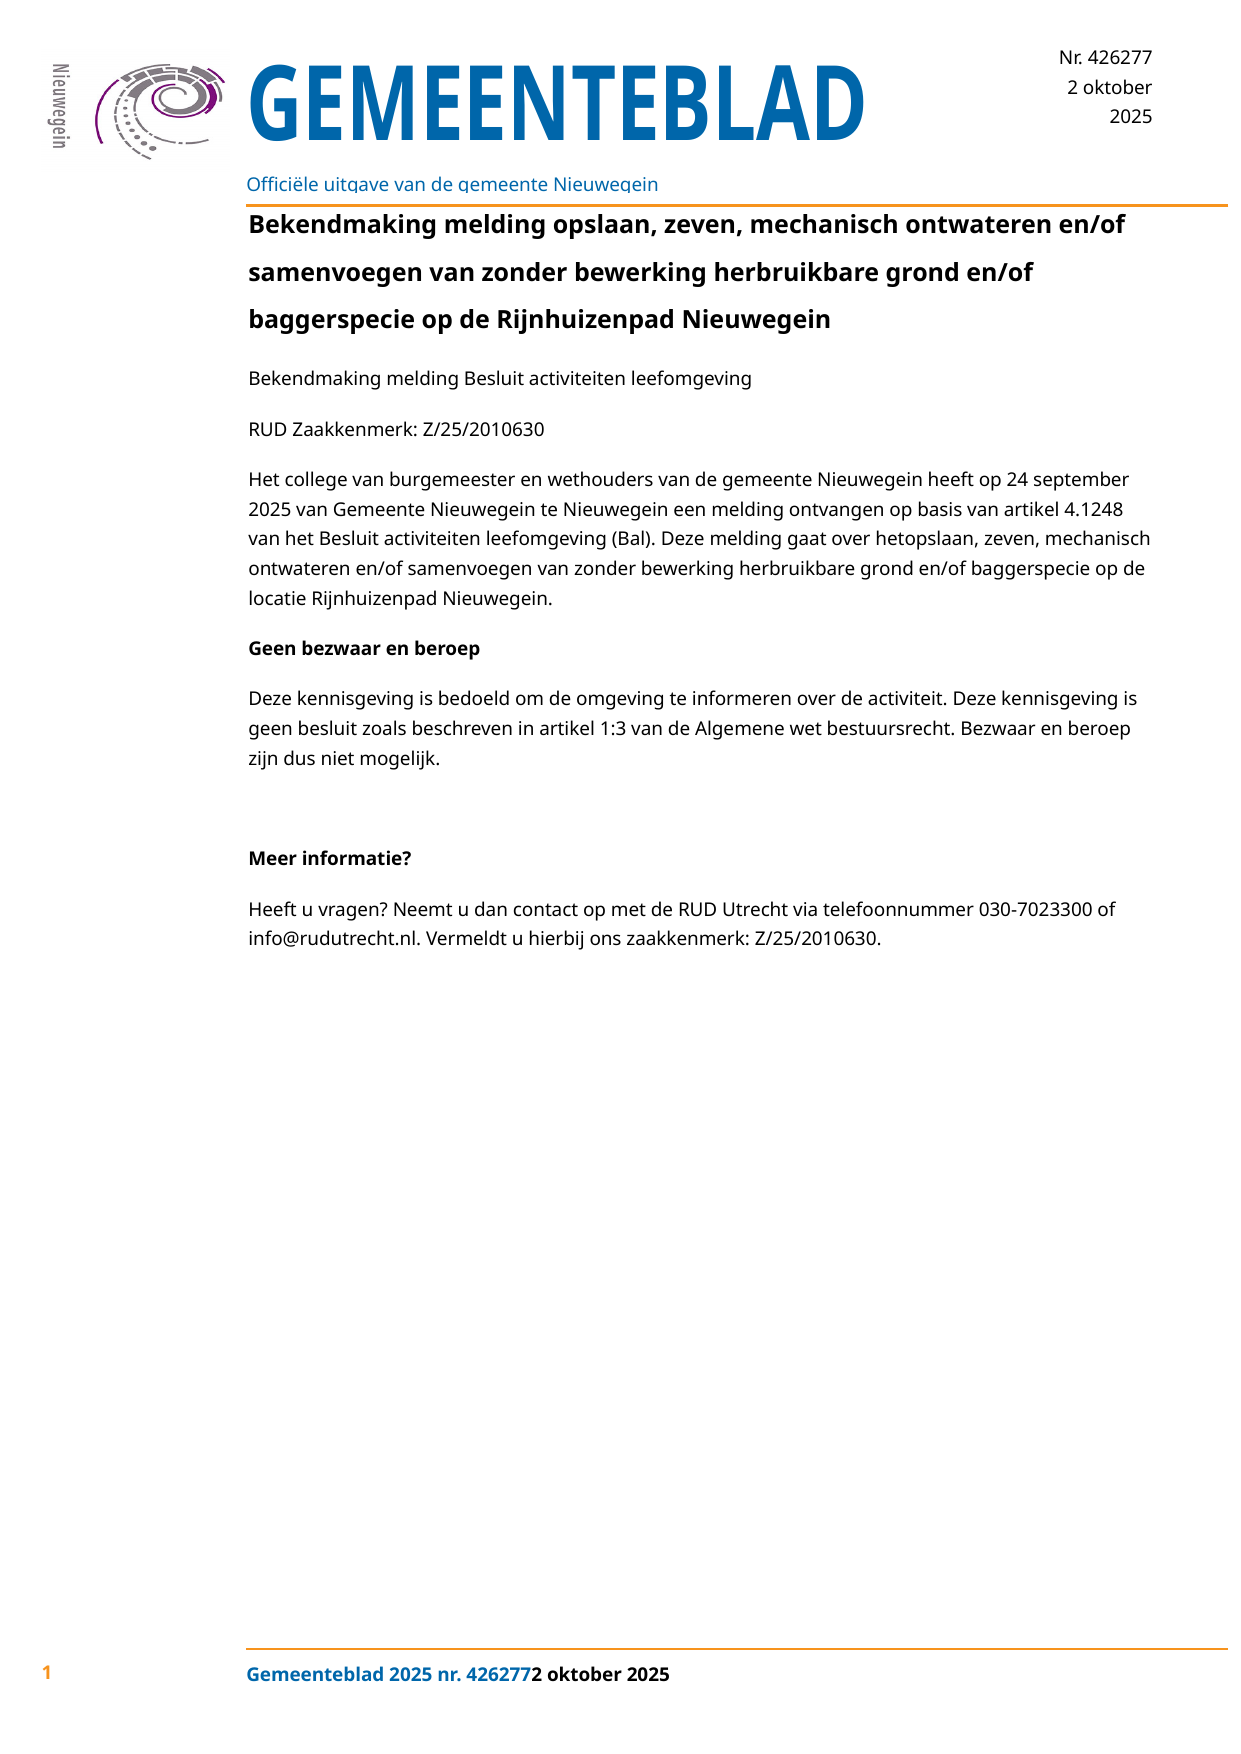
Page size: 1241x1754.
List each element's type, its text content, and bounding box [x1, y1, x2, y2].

text Bekendmaking melding opslaan, zeven, mechanisch ontwateren en/of samenvoegen van zonder bewerking herbruikbare grond en/of baggerspecie op de Rijnhuizenpad Nieuwegein [248, 207, 1152, 336]
picture [41, 47, 231, 172]
text Deze kennisgeving is bedoeld om de omgeving te informeren over de activiteit. Deze kennisgeving is geen besluit zoals beschreven in artikel 1:3 van de Algemene wet bestuursrecht. Bezwaar en beroep zijn dus niet mogelijk. [248, 686, 1152, 770]
text RUD Zaakkenmerk: Z/25/2010630 [248, 416, 1152, 442]
text Meer informatie? [248, 846, 1152, 871]
text Bekendmaking melding Besluit activiteiten leefomgeving [248, 366, 1152, 391]
text Het college van burgemeester en wethouders van de gemeente Nieuwegein heeft op 24 september 2025 van Gemeente Nieuwegein te Nieuwegein een melding ontvangen op basis van artikel 4.1248 van het Besluit activiteiten leefomgeving (Bal). Deze melding gaat over hetopslaan, zeven, mechanisch ontwateren en/of samenvoegen van zonder bewerking herbruikbare grond en/of baggerspecie op de locatie Rijnhuizenpad Nieuwegein. [248, 466, 1152, 610]
text Heeft u vragen? Neemt u dan contact op met de RUD Utrecht via telefoonnummer 030-7023300 of info@rudutrecht.nl. Vermeldt u hierbij ons zaakkenmerk: Z/25/2010630. [248, 896, 1152, 951]
text Geen bezwaar en beroep [248, 635, 1152, 661]
